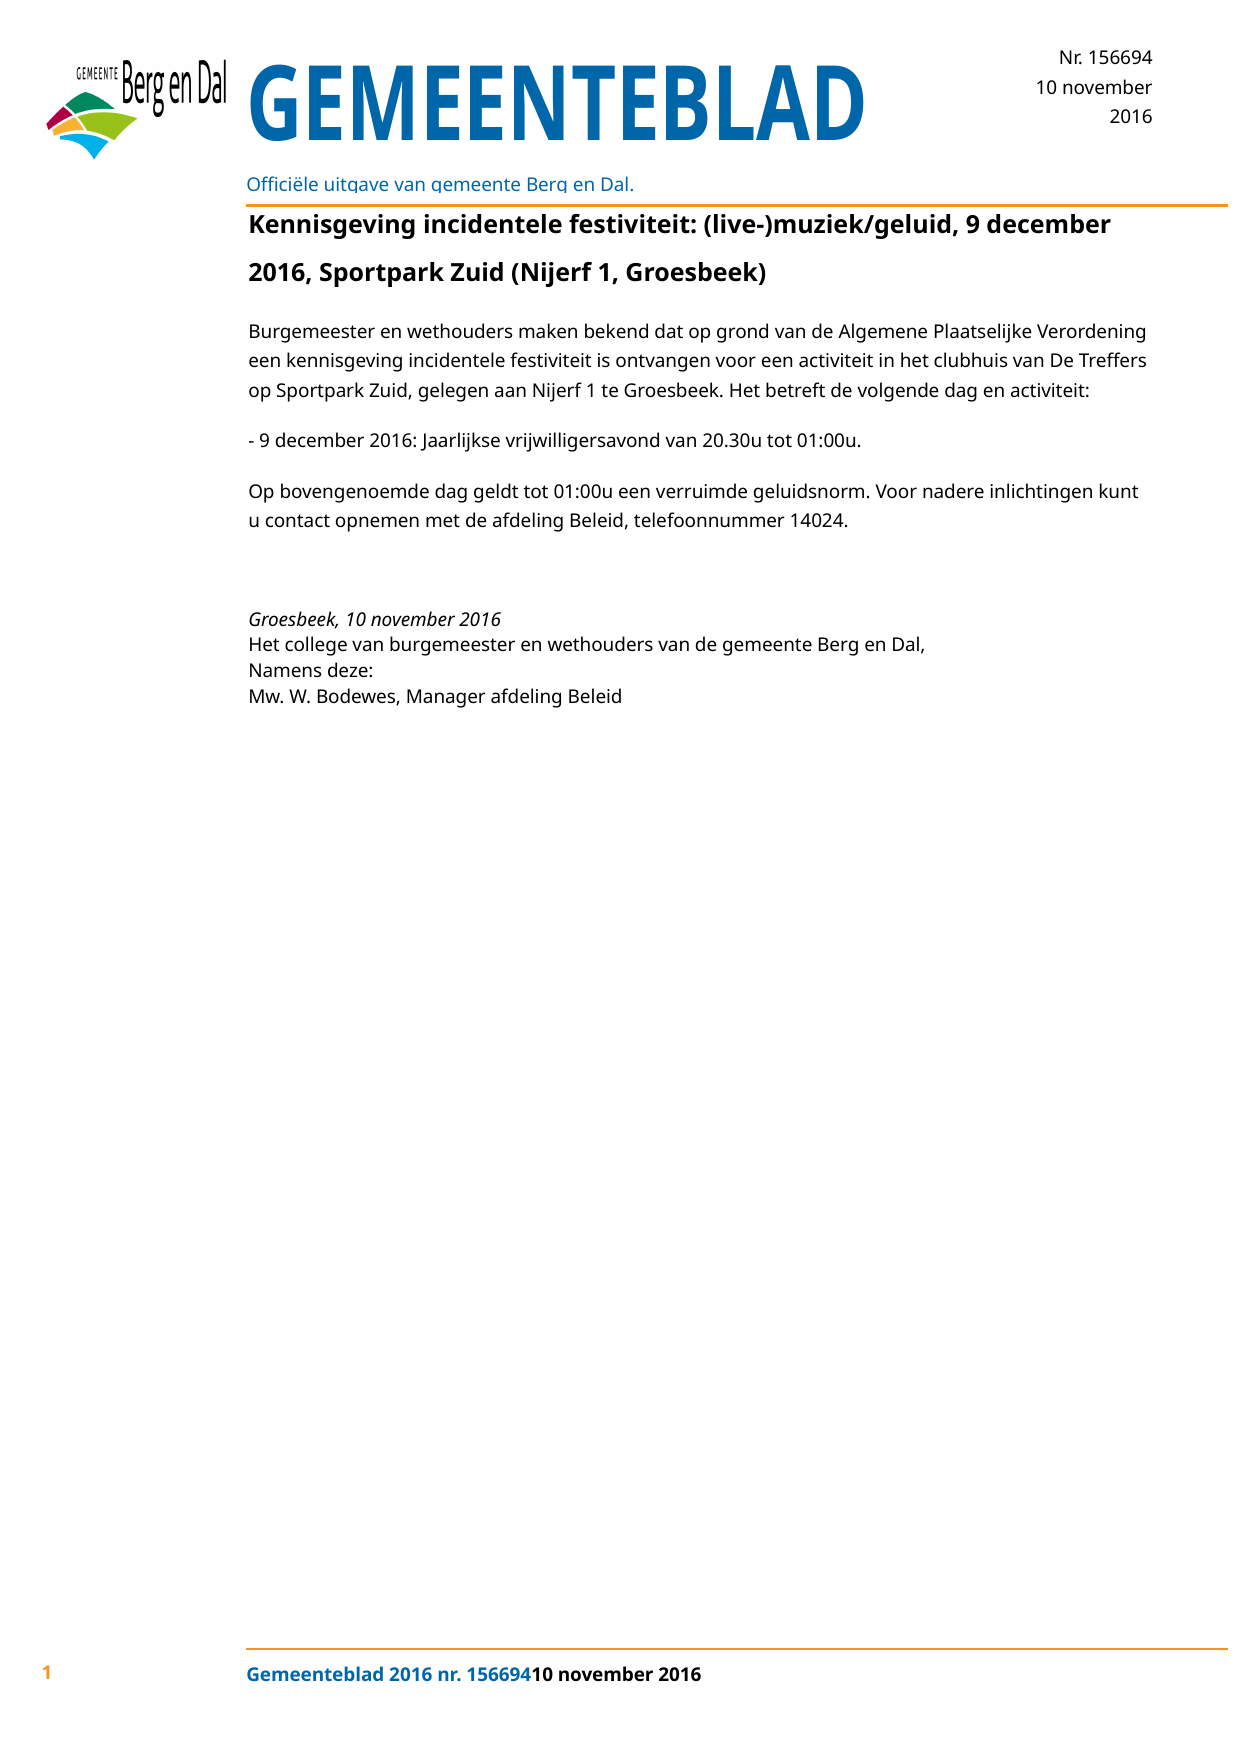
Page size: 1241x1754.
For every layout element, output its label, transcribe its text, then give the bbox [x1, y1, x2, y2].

picture [41, 47, 231, 172]
text Op bovengenoemde dag geldt tot 01:00u een verruimde geluidsnorm. Voor nadere inlichtingen kunt u contact opnemen met de afdeling Beleid, telefoonnummer 14024. [248, 478, 1152, 533]
text Namens deze: [248, 657, 1152, 683]
text Burgemeester en wethouders maken bekend dat op grond van de Algemene Plaatselijke Verordening een kennisgeving incidentele festiviteit is ontvangen voor een activiteit in het clubhuis van De Treffers op Sportpark Zuid, gelegen aan Nijerf 1 te Groesbeek. Het betreft de volgende dag en activiteit: [248, 318, 1152, 403]
text Groesbeek, 10 november 2016 [248, 606, 1152, 631]
text Kennisgeving incidentele festiviteit: (live-)muziek/geluid, 9 december 2016, Sportpark Zuid (Nijerf 1, Groesbeek) [248, 207, 1152, 288]
text - 9 december 2016: Jaarlijkse vrijwilligersavond van 20.30u tot 01:00u. [248, 427, 1152, 453]
text Mw. W. Bodewes, Manager afdeling Beleid [248, 683, 1152, 709]
text Het college van burgemeester en wethouders van de gemeente Berg en Dal, [248, 631, 1152, 657]
